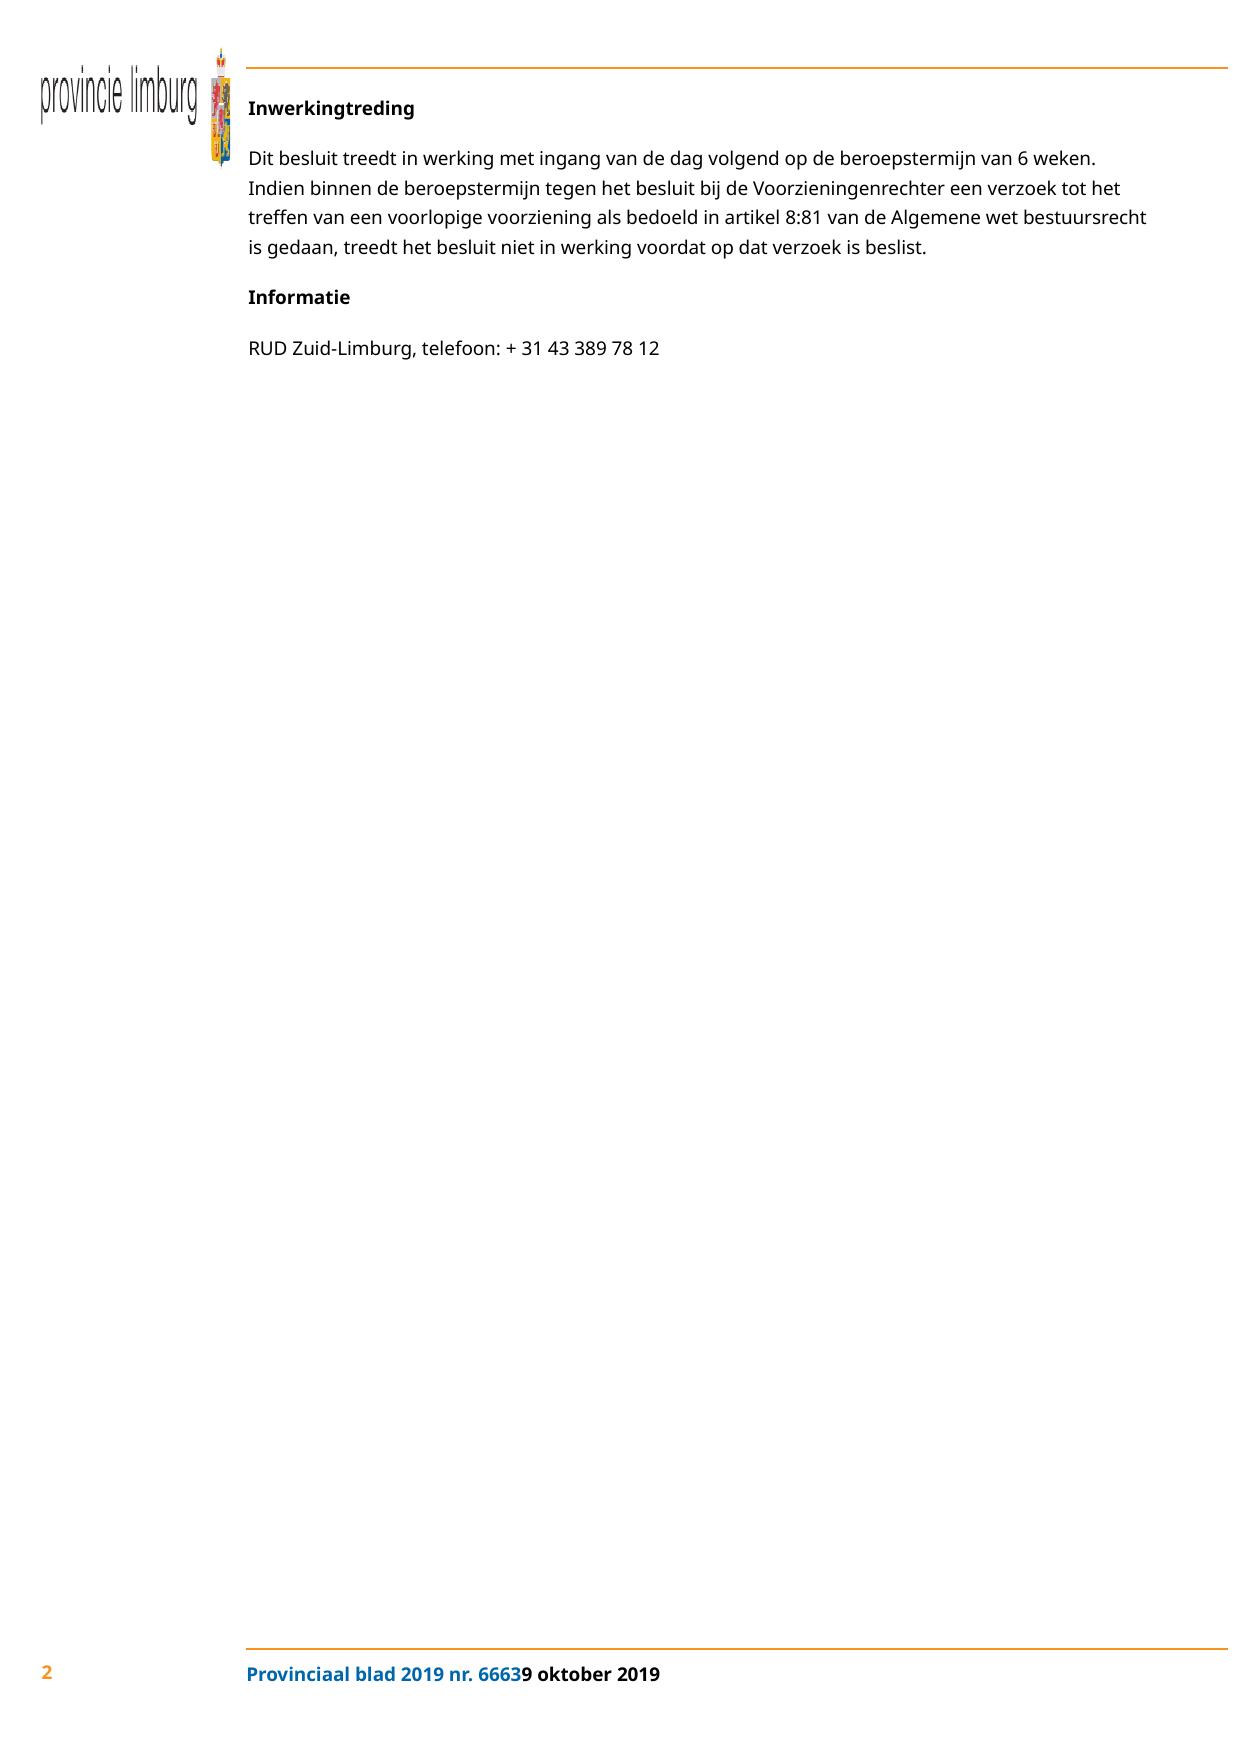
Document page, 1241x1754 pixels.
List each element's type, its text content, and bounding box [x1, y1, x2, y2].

text Dit besluit treedt in werking met ingang van de dag volgend op de beroepstermijn van 6 weken. Indien binnen de beroepstermijn tegen het besluit bij de Voorzieningenrechter een verzoek tot het treffen van een voorlopige voorziening als bedoeld in artikel 8:81 van de Algemene wet bestuursrecht is gedaan, treedt het besluit niet in werking voordat op dat verzoek is beslist. [248, 145, 1152, 260]
picture [41, 47, 231, 172]
text Informatie [248, 284, 1152, 310]
text RUD Zuid-Limburg, telefoon: + 31 43 389 78 12 [248, 335, 1152, 361]
text Inwerkingtreding [248, 95, 1152, 121]
